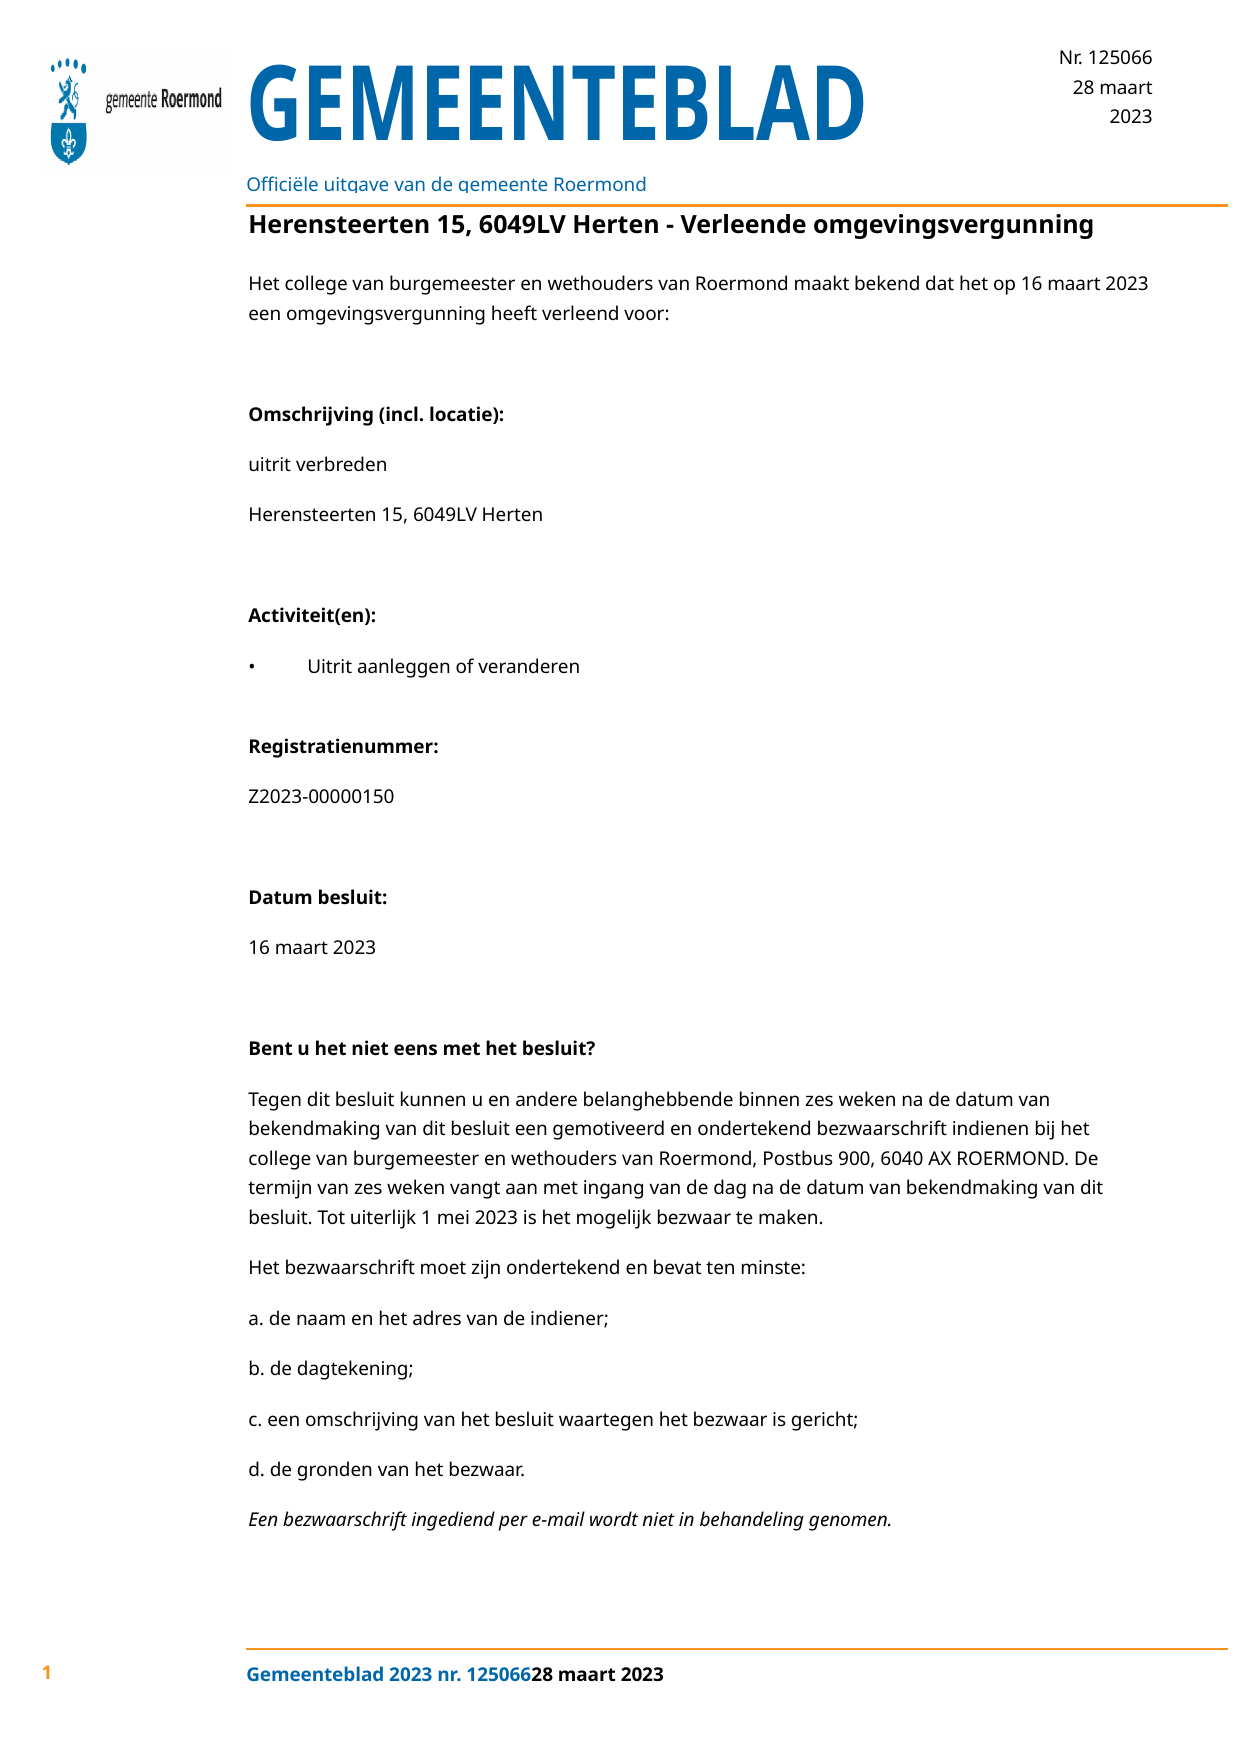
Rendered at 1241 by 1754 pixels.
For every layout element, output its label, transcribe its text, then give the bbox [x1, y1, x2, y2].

text c. een omschrijving van het besluit waartegen het bezwaar is gericht; [248, 1406, 1152, 1431]
text Het college van burgemeester en wethouders van Roermond maakt bekend dat het op 16 maart 2023 een omgevingsvergunning heeft verleend voor: [248, 270, 1152, 326]
text Het bezwaarschrift moet zijn ondertekend en bevat ten minste: [248, 1254, 1152, 1280]
text Datum besluit: [248, 884, 1152, 910]
text 16 maart 2023 [248, 934, 1152, 960]
text b. de dagtekening; [248, 1355, 1152, 1381]
text Omschrijving (incl. locatie): [248, 401, 1152, 426]
text Een bezwaarschrift ingediend per e-mail wordt niet in behandeling genomen. [248, 1507, 1152, 1532]
text Tegen dit besluit kunnen u en andere belanghebbende binnen zes weken na de datum van bekendmaking van dit besluit een gemotiveerd en ondertekend bezwaarschrift indienen bij het college van burgemeester en wethouders van Roermond, Postbus 900, 6040 AX ROERMOND. De termijn van zes weken vangt aan met ingang van de dag na de datum van bekendmaking van dit besluit. Tot uiterlijk 1 mei 2023 is het mogelijk bezwaar te maken. [248, 1086, 1152, 1230]
text Z2023-00000150 [248, 783, 1152, 809]
text d. de gronden van het bezwaar. [248, 1456, 1152, 1482]
list Uitrit aanleggen of veranderen [248, 653, 1152, 678]
text uitrit verbreden [248, 451, 1152, 477]
text Herensteerten 15, 6049LV Herten [248, 502, 1152, 527]
picture [41, 47, 231, 172]
text a. de naam en het adres van de indiener; [248, 1305, 1152, 1331]
text Herensteerten 15, 6049LV Herten - Verleende omgevingsvergunning [248, 207, 1152, 241]
text Registratienummer: [248, 733, 1152, 758]
text Activiteit(en): [248, 602, 1152, 628]
text Bent u het niet eens met het besluit? [248, 1035, 1152, 1061]
